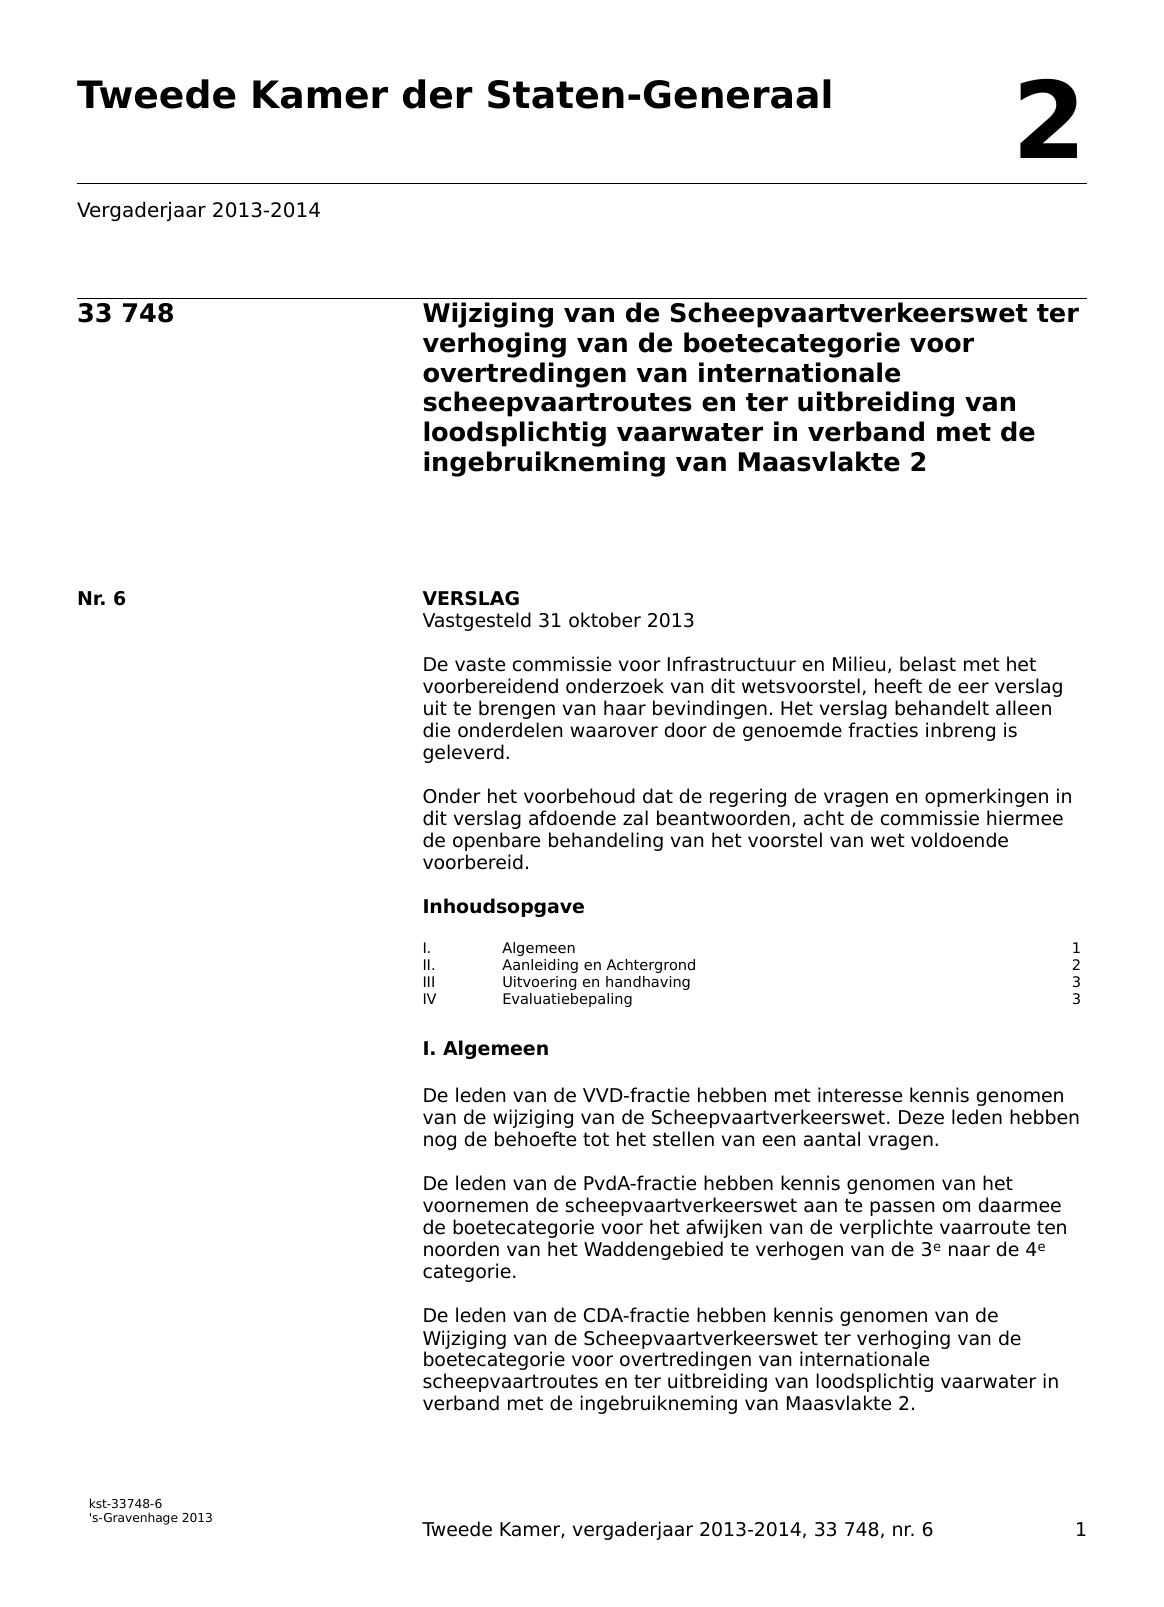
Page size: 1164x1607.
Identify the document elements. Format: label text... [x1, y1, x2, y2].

subtitle 33 748 Wijziging van de Scheepvaartverkeerswet ter verhoging van de boetecategorie voor overtredingen van internationale scheepvaartroutes en ter uitbreiding van loodsplichtig vaarwater in verband met de ingebruikneming van Maasvlakte 2 [77, 299, 1087, 477]
table_cell 3 [1028, 991, 1087, 1008]
table_cell II. [422, 957, 496, 974]
table_cell IV [422, 991, 496, 1008]
text De vaste commissie voor Infrastructuur en Milieu, belast met het voorbereidend onderzoek van dit wetsvoorstel, heeft de eer verslag uit te brengen van haar bevindingen. Het verslag behandelt alleen die onderdelen waarover door de genoemde fracties inbreng is geleverd. [422, 654, 1087, 764]
table_cell 3 [1028, 974, 1087, 991]
table_header Tweede Kamer der Staten-Generaal [77, 59, 886, 183]
subtitle Inhoudsopgave [422, 896, 1087, 918]
text De leden van de VVD-fractie hebben met interesse kennis genomen van de wijziging van de Scheepvaartverkeerswet. Deze leden hebben nog de behoefte tot het stellen van een aantal vragen. [422, 1085, 1087, 1151]
text 's-Gravenhage 2013 [88, 1511, 323, 1525]
text kst-33748-6 [88, 1497, 323, 1511]
table_header 2 [886, 59, 1087, 183]
table_header Algemeen [496, 940, 1028, 957]
table_cell Aanleiding en Achtergrond [496, 957, 1028, 974]
table_cell 2 [1028, 957, 1087, 974]
table_cell Evaluatiebepaling [496, 991, 1028, 1008]
subtitle I. Algemeen [422, 1038, 1087, 1060]
table_header 1 [1028, 940, 1087, 957]
table_cell Vergaderjaar 2013-2014 [77, 184, 1087, 298]
text De leden van de PvdA-fractie hebben kennis genomen van het voornemen de scheepvaartverkeerswet aan te passen om daarmee de boetecategorie voor het afwijken van de verplichte vaarroute ten noorden van het Waddengebied te verhogen van de 3e naar de 4e categorie. [422, 1173, 1087, 1283]
table_cell Uitvoering en handhaving [496, 974, 1028, 991]
text De leden van de CDA-fractie hebben kennis genomen van de Wijziging van de Scheepvaartverkeerswet ter verhoging van de boetecategorie voor overtredingen van internationale scheepvaartroutes en ter uitbreiding van loodsplichtig vaarwater in verband met de ingebruikneming van Maasvlakte 2. [422, 1305, 1087, 1415]
text Vastgesteld 31 oktober 2013 [422, 610, 1087, 632]
table_cell III [422, 974, 496, 991]
text Onder het voorbehoud dat de regering de vragen en opmerkingen in dit verslag afdoende zal beantwoorden, acht de commissie hiermee de openbare behandeling van het voorstel van wet voldoende voorbereid. [422, 786, 1087, 874]
table_header I. [422, 940, 496, 957]
subtitle Nr. 6 VERSLAG [77, 588, 1087, 610]
